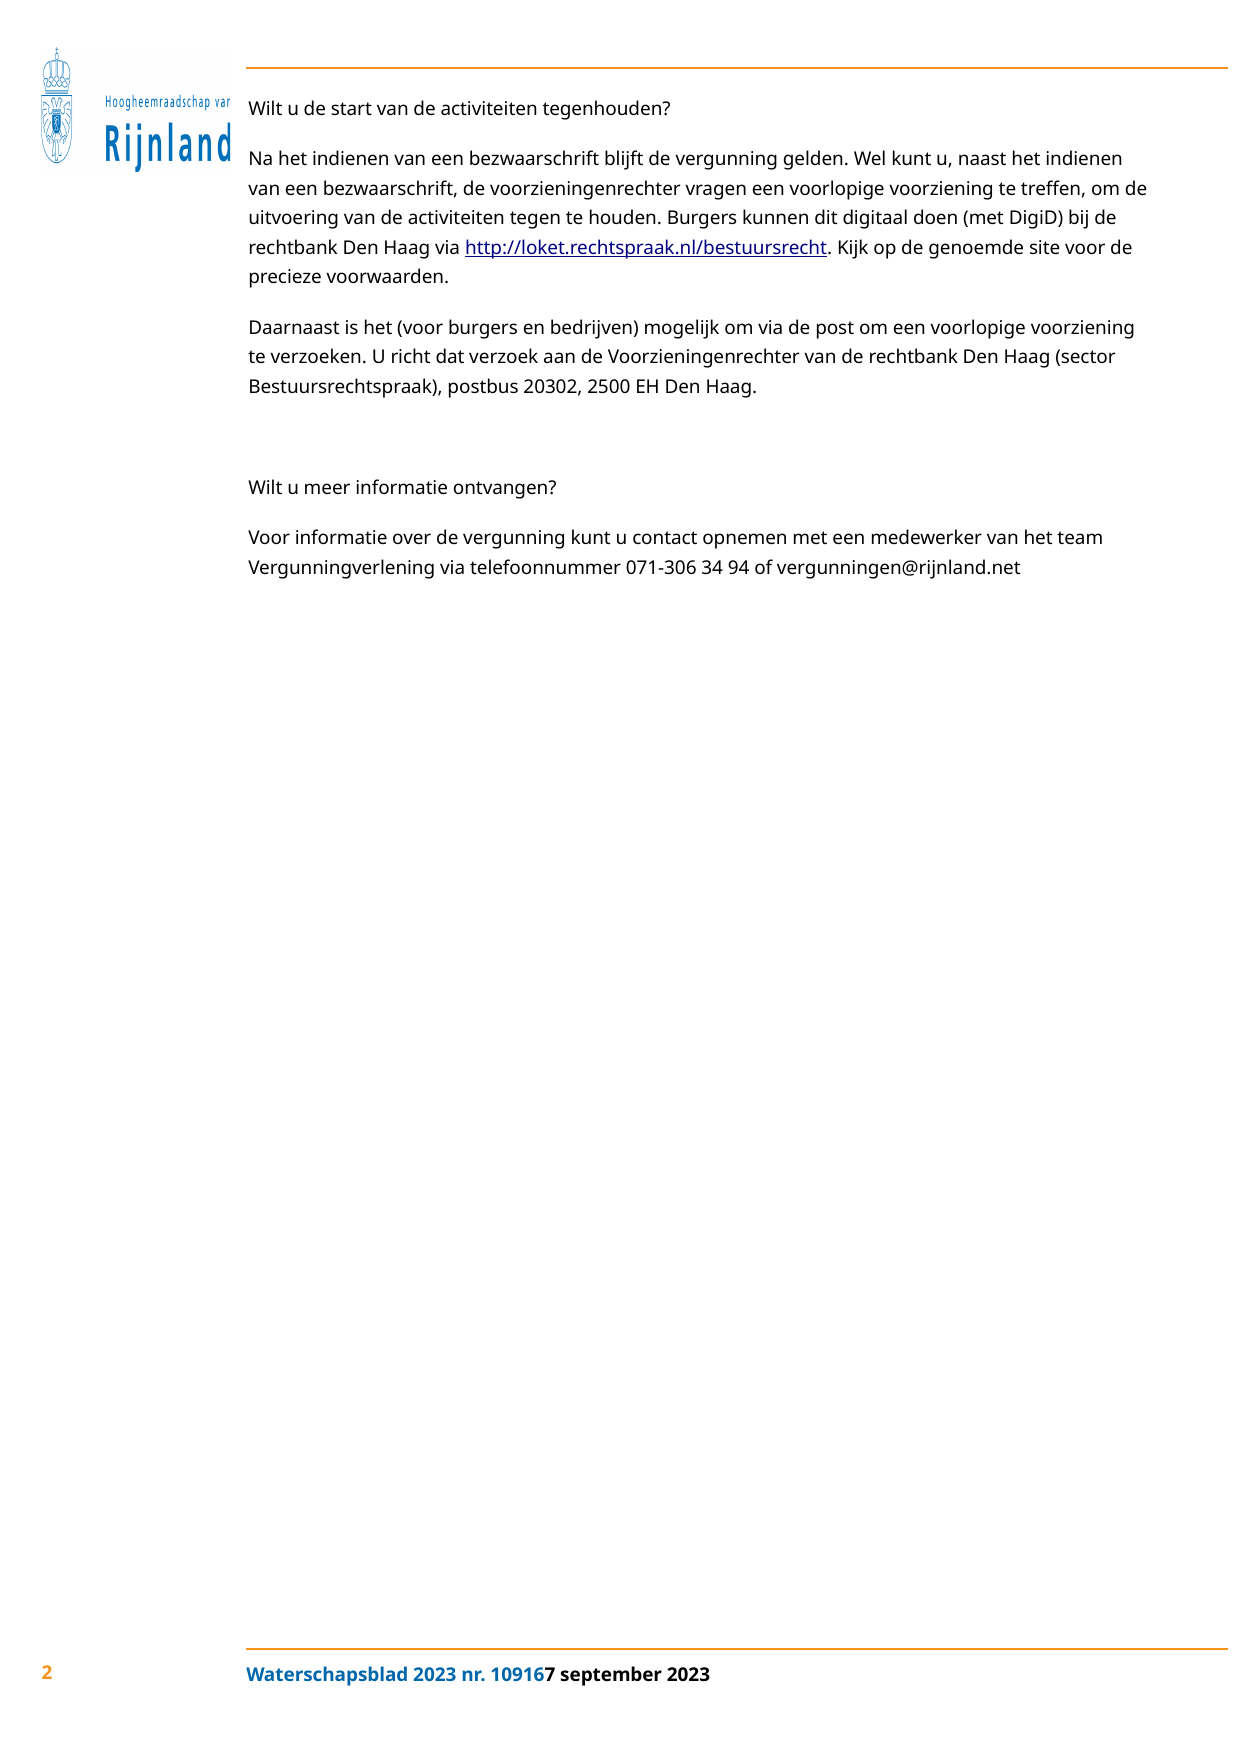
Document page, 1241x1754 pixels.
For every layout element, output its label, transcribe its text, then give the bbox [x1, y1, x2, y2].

text Wilt u de start van de activiteiten tegenhouden? [248, 95, 1152, 121]
text Daarnaast is het (voor burgers en bedrijven) mogelijk om via de post om een voorlopige voorziening te verzoeken. U richt dat verzoek aan de Voorzieningenrechter van de rechtbank Den Haag (sector Bestuursrechtspraak), postbus 20302, 2500 EH Den Haag. [248, 314, 1152, 399]
text Wilt u meer informatie ontvangen? [248, 474, 1152, 500]
text Voor informatie over de vergunning kunt u contact opnemen met een medewerker van het team Vergunningverlening via telefoonnummer 071-306 34 94 of vergunningen@rijnland.net [248, 524, 1152, 580]
picture [41, 47, 231, 172]
text Na het indienen van een bezwaarschrift blijft de vergunning gelden. Wel kunt u, naast het indienen van een bezwaarschrift, de voorzieningenrechter vragen een voorlopige voorziening te treffen, om de uitvoering van de activiteiten tegen te houden. Burgers kunnen dit digitaal doen (met DigiD) bij de rechtbank Den Haag via http://loket.rechtspraak.nl/bestuursrecht. Kijk op de genoemde site voor de precieze voorwaarden. [248, 145, 1152, 289]
